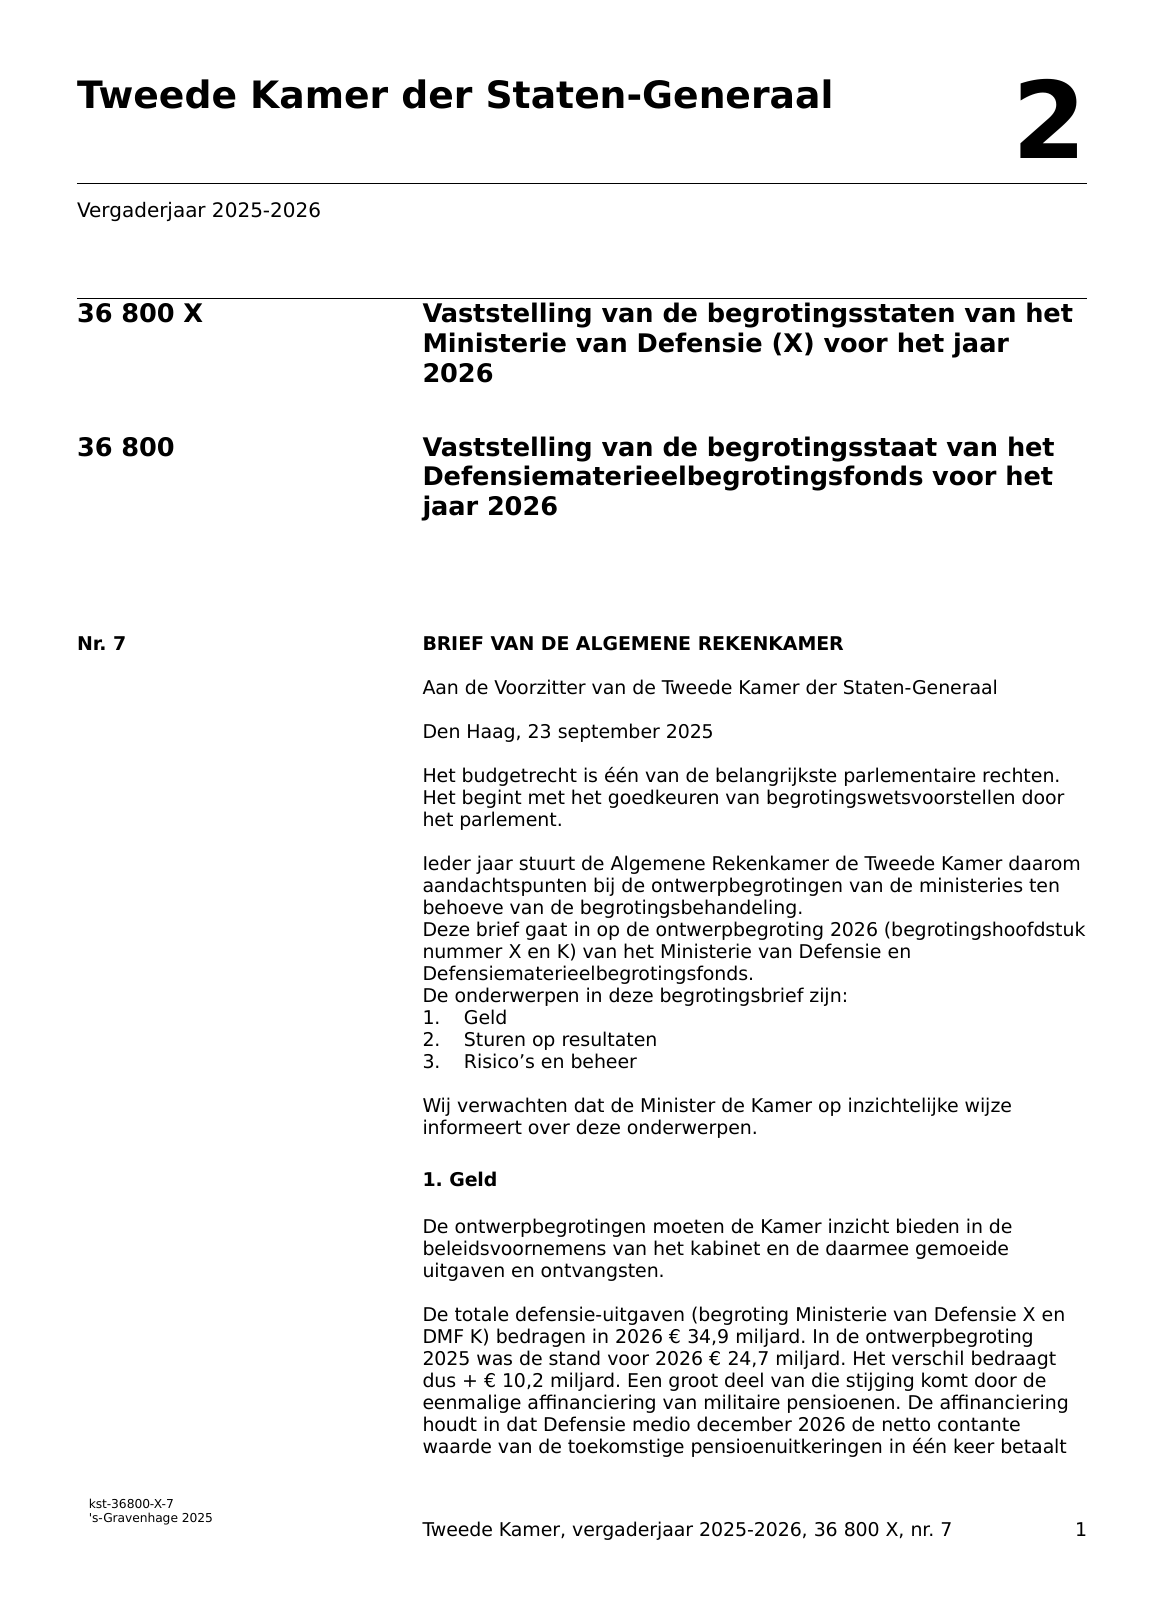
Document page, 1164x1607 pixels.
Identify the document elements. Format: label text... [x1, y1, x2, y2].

text 1. Geld [422, 1007, 1087, 1029]
subtitle 1. Geld [422, 1169, 1087, 1191]
text De totale defensie-uitgaven (begroting Ministerie van Defensie X en DMF K) bedragen in 2026 € 34,9 miljard. In de ontwerpbegroting 2025 was de stand voor 2026 € 24,7 miljard. Het verschil bedraagt dus + € 10,2 miljard. Een groot deel van die stijging komt door de eenmalige affinanciering van militaire pensioenen. De affinanciering houdt in dat Defensie medio december 2026 de netto contante waarde van de toekomstige pensioenuitkeringen in één keer betaalt [422, 1304, 1087, 1458]
subtitle Nr. 7 BRIEF VAN DE ALGEMENE REKENKAMER [77, 632, 1087, 654]
text 3. Risico’s en beheer [422, 1051, 1087, 1073]
text De ontwerpbegrotingen moeten de Kamer inzicht bieden in de beleidsvoornemens van het kabinet en de daarmee gemoeide uitgaven en ontvangsten. [422, 1216, 1087, 1282]
text Deze brief gaat in op de ontwerpbegroting 2026 (begrotingshoofdstuk nummer X en K) van het Ministerie van Defensie en Defensiematerieelbegrotingsfonds. [422, 919, 1087, 985]
text De onderwerpen in deze begrotingsbrief zijn: [422, 985, 1087, 1007]
text Den Haag, 23 september 2025 [422, 721, 1087, 743]
subtitle 36 800 Vaststelling van de begrotingsstaat van het Defensiematerieelbegrotingsfonds voor het jaar 2026 [77, 432, 1087, 521]
text Het budgetrecht is één van de belangrijkste parlementaire rechten. Het begint met het goedkeuren van begrotingswetsvoorstellen door het parlement. [422, 765, 1087, 831]
subtitle 36 800 X Vaststelling van de begrotingsstaten van het Ministerie van Defensie (X) voor het jaar 2026 [77, 299, 1087, 388]
text 's-Gravenhage 2025 [88, 1511, 323, 1525]
text 2. Sturen op resultaten [422, 1029, 1087, 1051]
table_header 2 [886, 59, 1087, 183]
text kst-36800-X-7 [88, 1497, 323, 1511]
table_cell Vergaderjaar 2025-2026 [77, 184, 1087, 298]
text Ieder jaar stuurt de Algemene Rekenkamer de Tweede Kamer daarom aandachtspunten bij de ontwerpbegrotingen van de ministeries ten behoeve van de begrotingsbehandeling. [422, 853, 1087, 919]
table_header Tweede Kamer der Staten-Generaal [77, 59, 886, 183]
text Aan de Voorzitter van de Tweede Kamer der Staten-Generaal [422, 677, 1087, 699]
text Wij verwachten dat de Minister de Kamer op inzichtelijke wijze informeert over deze onderwerpen. [422, 1095, 1087, 1139]
